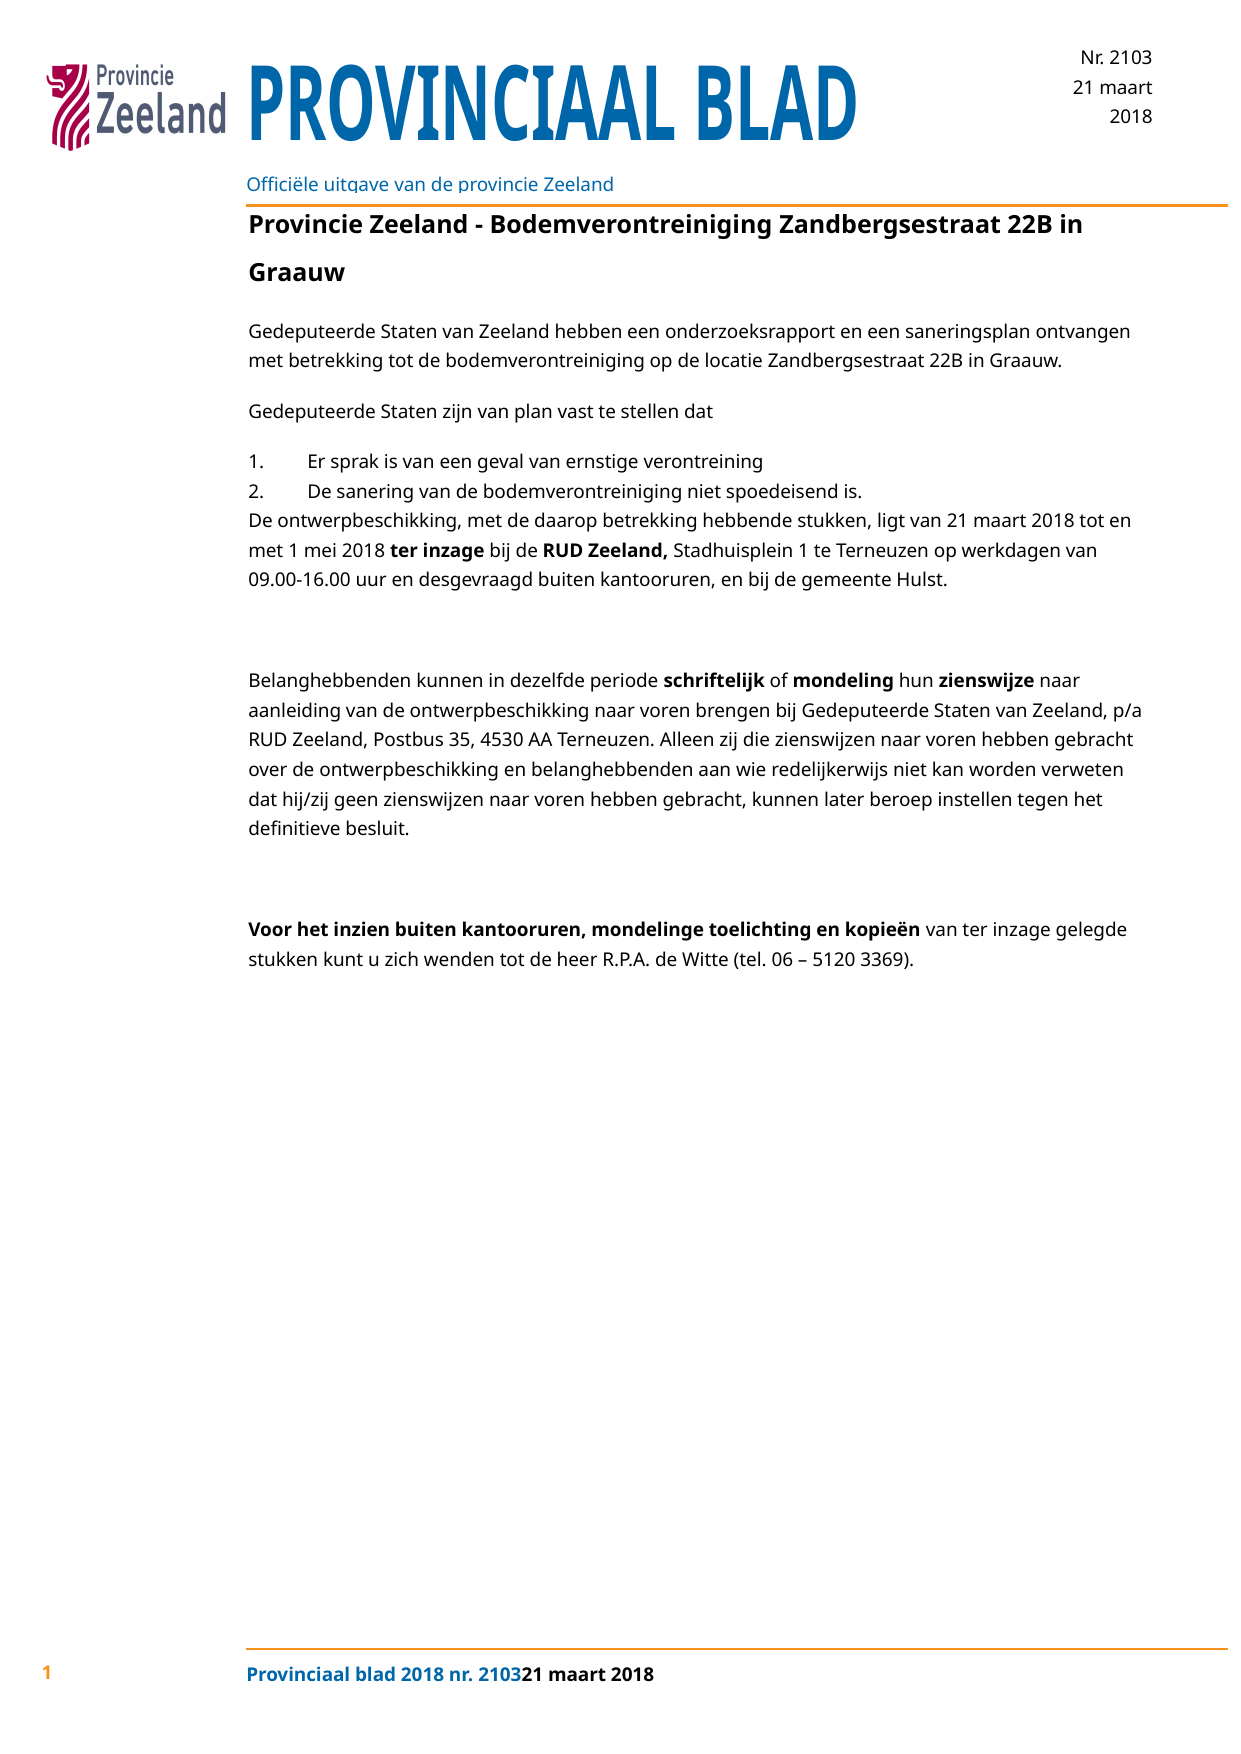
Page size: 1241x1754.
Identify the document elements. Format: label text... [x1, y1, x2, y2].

list Er sprak is van een geval van ernstige verontreining [248, 448, 1152, 474]
text Belanghebbenden kunnen in dezelfde periode schriftelijk of mondeling hun zienswijze naar aanleiding van de ontwerpbeschikking naar voren brengen bij Gedeputeerde Staten van Zeeland, p/a RUD Zeeland, Postbus 35, 4530 AA Terneuzen. Alleen zij die zienswijzen naar voren hebben gebracht over de ontwerpbeschikking en belanghebbenden aan wie redelijkerwijs niet kan worden verweten dat hij/zij geen zienswijzen naar voren hebben gebracht, kunnen later beroep instellen tegen het definitieve besluit. [248, 667, 1152, 841]
text De ontwerpbeschikking, met de daarop betrekking hebbende stukken, ligt van 21 maart 2018 tot en met 1 mei 2018 ter inzage bij de RUD Zeeland, Stadhuisplein 1 te Terneuzen op werkdagen van 09.00-16.00 uur en desgevraagd buiten kantooruren, en bij de gemeente Hulst. [248, 507, 1152, 592]
picture [41, 47, 231, 172]
text Gedeputeerde Staten zijn van plan vast te stellen dat [248, 398, 1152, 424]
text Provincie Zeeland - Bodemverontreiniging Zandbergsestraat 22B in Graauw [248, 207, 1152, 288]
text Voor het inzien buiten kantooruren, mondelinge toelichting en kopieën van ter inzage gelegde stukken kunt u zich wenden tot de heer R.P.A. de Witte (tel. 06 – 5120 3369). [248, 916, 1152, 972]
text Gedeputeerde Staten van Zeeland hebben een onderzoeksrapport en een saneringsplan ontvangen met betrekking tot de bodemverontreiniging op de locatie Zandbergsestraat 22B in Graauw. [248, 318, 1152, 373]
list De sanering van de bodemverontreiniging niet spoedeisend is. [248, 478, 1152, 504]
